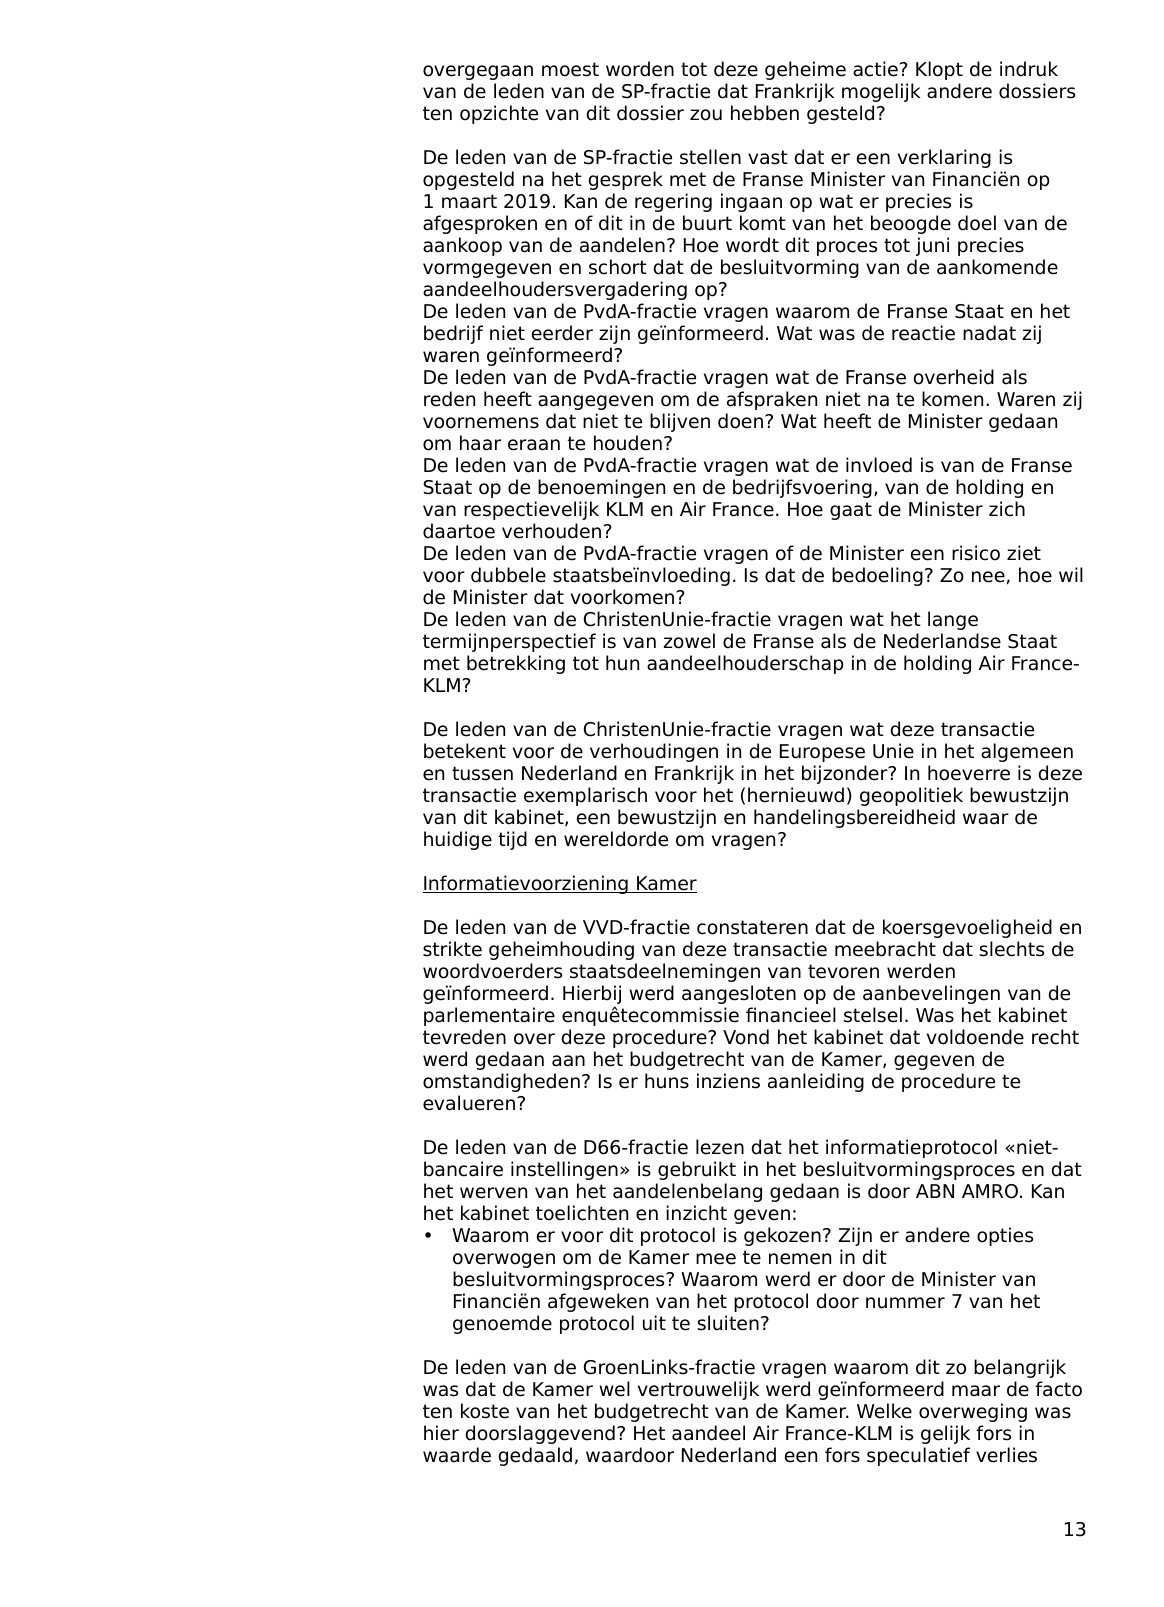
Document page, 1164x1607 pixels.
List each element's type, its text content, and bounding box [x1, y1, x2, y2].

text overgegaan moest worden tot deze geheime actie? Klopt de indruk van de leden van de SP-fractie dat Frankrijk mogelijk andere dossiers ten opzichte van dit dossier zou hebben gesteld? [422, 59, 1087, 125]
text De leden van de ChristenUnie-fractie vragen wat het lange termijnperspectief is van zowel de Franse als de Nederlandse Staat met betrekking tot hun aandeelhouderschap in de holding Air France-KLM? [422, 609, 1087, 697]
text De leden van de D66-fractie lezen dat het informatieprotocol «niet-bancaire instellingen» is gebruikt in het besluitvormingsproces en dat het werven van het aandelenbelang gedaan is door ABN AMRO. Kan het kabinet toelichten en inzicht geven: [422, 1137, 1087, 1225]
text De leden van de PvdA-fractie vragen wat de invloed is van de Franse Staat op de benoemingen en de bedrijfsvoering, van de holding en van respectievelijk KLM en Air France. Hoe gaat de Minister zich daartoe verhouden? [422, 455, 1087, 543]
text De leden van de SP-fractie stellen vast dat er een verklaring is opgesteld na het gesprek met de Franse Minister van Financiën op 1 maart 2019. Kan de regering ingaan op wat er precies is afgesproken en of dit in de buurt komt van het beoogde doel van de aankoop van de aandelen? Hoe wordt dit proces tot juni precies vormgegeven en schort dat de besluitvorming van de aankomende aandeelhoudersvergadering op? [422, 147, 1087, 301]
text • Waarom er voor dit protocol is gekozen? Zijn er andere opties overwogen om de Kamer mee te nemen in dit besluitvormingsproces? Waarom werd er door de Minister van Financiën afgeweken van het protocol door nummer 7 van het genoemde protocol uit te sluiten? [422, 1225, 1087, 1335]
text De leden van de PvdA-fractie vragen wat de Franse overheid als reden heeft aangegeven om de afspraken niet na te komen. Waren zij voornemens dat niet te blijven doen? Wat heeft de Minister gedaan om haar eraan te houden? [422, 367, 1087, 455]
text De leden van de ChristenUnie-fractie vragen wat deze transactie betekent voor de verhoudingen in de Europese Unie in het algemeen en tussen Nederland en Frankrijk in het bijzonder? In hoeverre is deze transactie exemplarisch voor het (hernieuwd) geopolitiek bewustzijn van dit kabinet, een bewustzijn en handelingsbereidheid waar de huidige tijd en wereldorde om vragen? [422, 719, 1087, 851]
text De leden van de PvdA-fractie vragen of de Minister een risico ziet voor dubbele staatsbeïnvloeding. Is dat de bedoeling? Zo nee, hoe wil de Minister dat voorkomen? [422, 543, 1087, 609]
text De leden van de PvdA-fractie vragen waarom de Franse Staat en het bedrijf niet eerder zijn geïnformeerd. Wat was de reactie nadat zij waren geïnformeerd? [422, 301, 1087, 367]
subtitle Informatievoorziening Kamer [422, 873, 1087, 895]
text De leden van de GroenLinks-fractie vragen waarom dit zo belangrijk was dat de Kamer wel vertrouwelijk werd geïnformeerd maar de facto ten koste van het budgetrecht van de Kamer. Welke overweging was hier doorslaggevend? Het aandeel Air France-KLM is gelijk fors in waarde gedaald, waardoor Nederland een fors speculatief verlies [422, 1357, 1087, 1467]
text De leden van de VVD-fractie constateren dat de koersgevoeligheid en strikte geheimhouding van deze transactie meebracht dat slechts de woordvoerders staatsdeelnemingen van tevoren werden geïnformeerd. Hierbij werd aangesloten op de aanbevelingen van de parlementaire enquêtecommissie financieel stelsel. Was het kabinet tevreden over deze procedure? Vond het kabinet dat voldoende recht werd gedaan aan het budgetrecht van de Kamer, gegeven de omstandigheden? Is er huns inziens aanleiding de procedure te evalueren? [422, 917, 1087, 1115]
